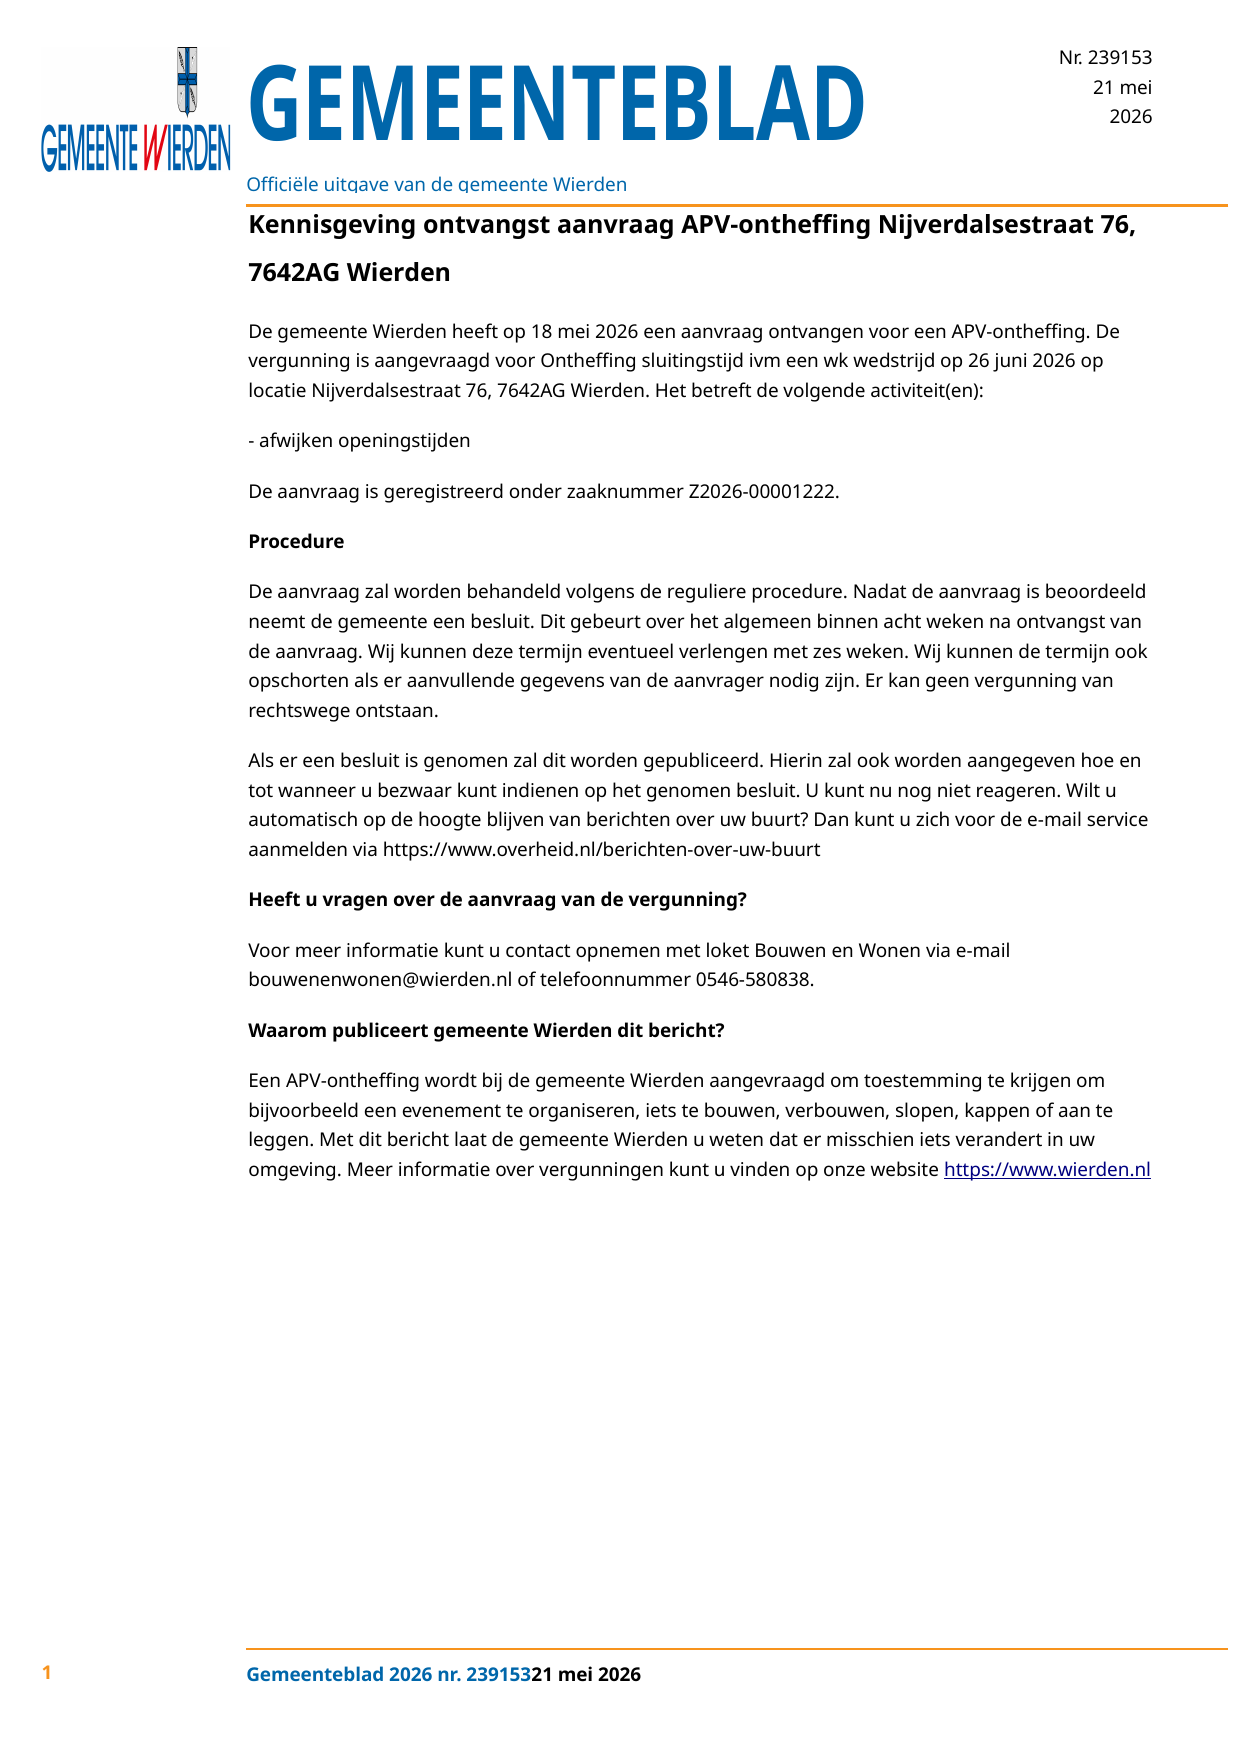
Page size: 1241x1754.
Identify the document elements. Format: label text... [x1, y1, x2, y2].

text Heeft u vragen over de aanvraag van de vergunning? [248, 887, 1152, 912]
text Procedure [248, 528, 1152, 554]
text Een APV-ontheffing wordt bij de gemeente Wierden aangevraagd om toestemming te krijgen om bijvoorbeeld een evenement te organiseren, iets te bouwen, verbouwen, slopen, kappen of aan te leggen. Met dit bericht laat de gemeente Wierden u weten dat er misschien iets verandert in uw omgeving. Meer informatie over vergunningen kunt u vinden op onze website https://www.wierden.nl [248, 1067, 1152, 1182]
text - afwijken openingstijden [248, 427, 1152, 453]
text De aanvraag is geregistreerd onder zaaknummer Z2026-00001222. [248, 478, 1152, 504]
text Kennisgeving ontvangst aanvraag APV-ontheffing Nijverdalsestraat 76, 7642AG Wierden [248, 207, 1152, 288]
text Als er een besluit is genomen zal dit worden gepubliceerd. Hierin zal ook worden aangegeven hoe en tot wanneer u bezwaar kunt indienen op het genomen besluit. U kunt nu nog niet reageren. Wilt u automatisch op de hoogte blijven van berichten over uw buurt? Dan kunt u zich voor de e-mail service aanmelden via https://www.overheid.nl/berichten-over-uw-buurt [248, 747, 1152, 862]
text De aanvraag zal worden behandeld volgens de reguliere procedure. Nadat de aanvraag is beoordeeld neemt de gemeente een besluit. Dit gebeurt over het algemeen binnen acht weken na ontvangst van de aanvraag. Wij kunnen deze termijn eventueel verlengen met zes weken. Wij kunnen de termijn ook opschorten als er aanvullende gegevens van de aanvrager nodig zijn. Er kan geen vergunning van rechtswege ontstaan. [248, 579, 1152, 723]
text Waarom publiceert gemeente Wierden dit bericht? [248, 1017, 1152, 1043]
text Voor meer informatie kunt u contact opnemen met loket Bouwen en Wonen via e-mail bouwenenwonen@wierden.nl of telefoonnummer 0546-580838. [248, 937, 1152, 992]
picture [41, 47, 231, 172]
text De gemeente Wierden heeft op 18 mei 2026 een aanvraag ontvangen voor een APV-ontheffing. De vergunning is aangevraagd voor Ontheffing sluitingstijd ivm een wk wedstrijd op 26 juni 2026 op locatie Nijverdalsestraat 76, 7642AG Wierden. Het betreft de volgende activiteit(en): [248, 318, 1152, 403]
